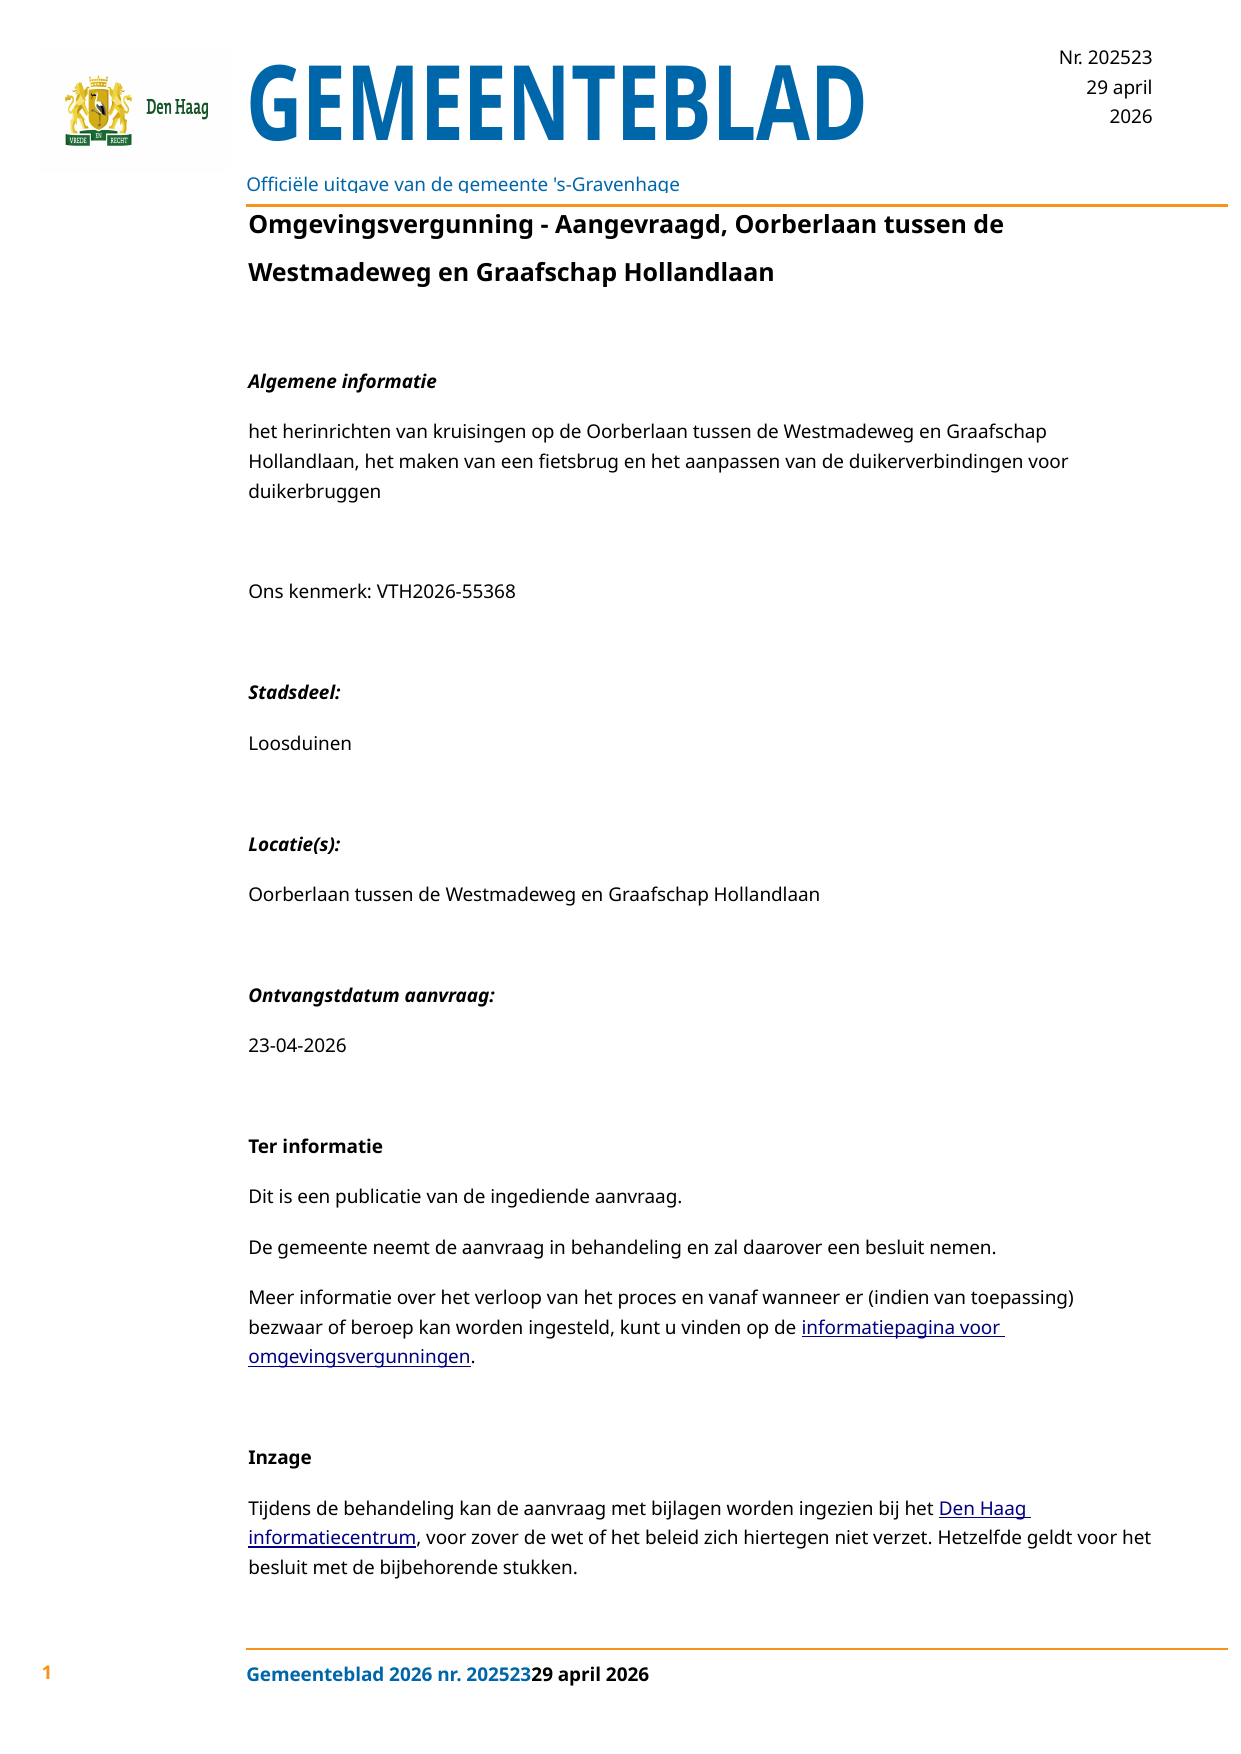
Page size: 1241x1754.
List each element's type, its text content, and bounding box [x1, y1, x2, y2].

text Meer informatie over het verloop van het proces en vanaf wanneer er (indien van toepassing) bezwaar of beroep kan worden ingesteld, kunt u vinden op de informatiepagina voor omgevingsvergunningen. [248, 1284, 1152, 1369]
text Ontvangstdatum aanvraag: [248, 982, 1152, 1008]
text het herinrichten van kruisingen op de Oorberlaan tussen de Westmadeweg en Graafschap Hollandlaan, het maken van een fietsbrug en het aanpassen van de duikerverbindingen voor duikerbruggen [248, 419, 1152, 504]
text Algemene informatie [248, 368, 1152, 394]
picture [41, 47, 231, 172]
text De gemeente neemt de aanvraag in behandeling en zal daarover een besluit nemen. [248, 1234, 1152, 1260]
text Tijdens de behandeling kan de aanvraag met bijlagen worden ingezien bij het Den Haag informatiecentrum, voor zover de wet of het beleid zich hiertegen niet verzet. Hetzelfde geldt voor het besluit met de bijbehorende stukken. [248, 1495, 1152, 1580]
text Loosduinen [248, 730, 1152, 756]
text Omgevingsvergunning - Aangevraagd, Oorberlaan tussen de Westmadeweg en Graafschap Hollandlaan [248, 207, 1152, 288]
text Ter informatie [248, 1133, 1152, 1159]
text Inzage [248, 1444, 1152, 1470]
text Dit is een publicatie van de ingediende aanvraag. [248, 1184, 1152, 1209]
text Ons kenmerk: VTH2026-55368 [248, 579, 1152, 604]
text Oorberlaan tussen de Westmadeweg en Graafschap Hollandlaan [248, 881, 1152, 907]
text Stadsdeel: [248, 679, 1152, 705]
text 23-04-2026 [248, 1032, 1152, 1058]
text Locatie(s): [248, 831, 1152, 857]
